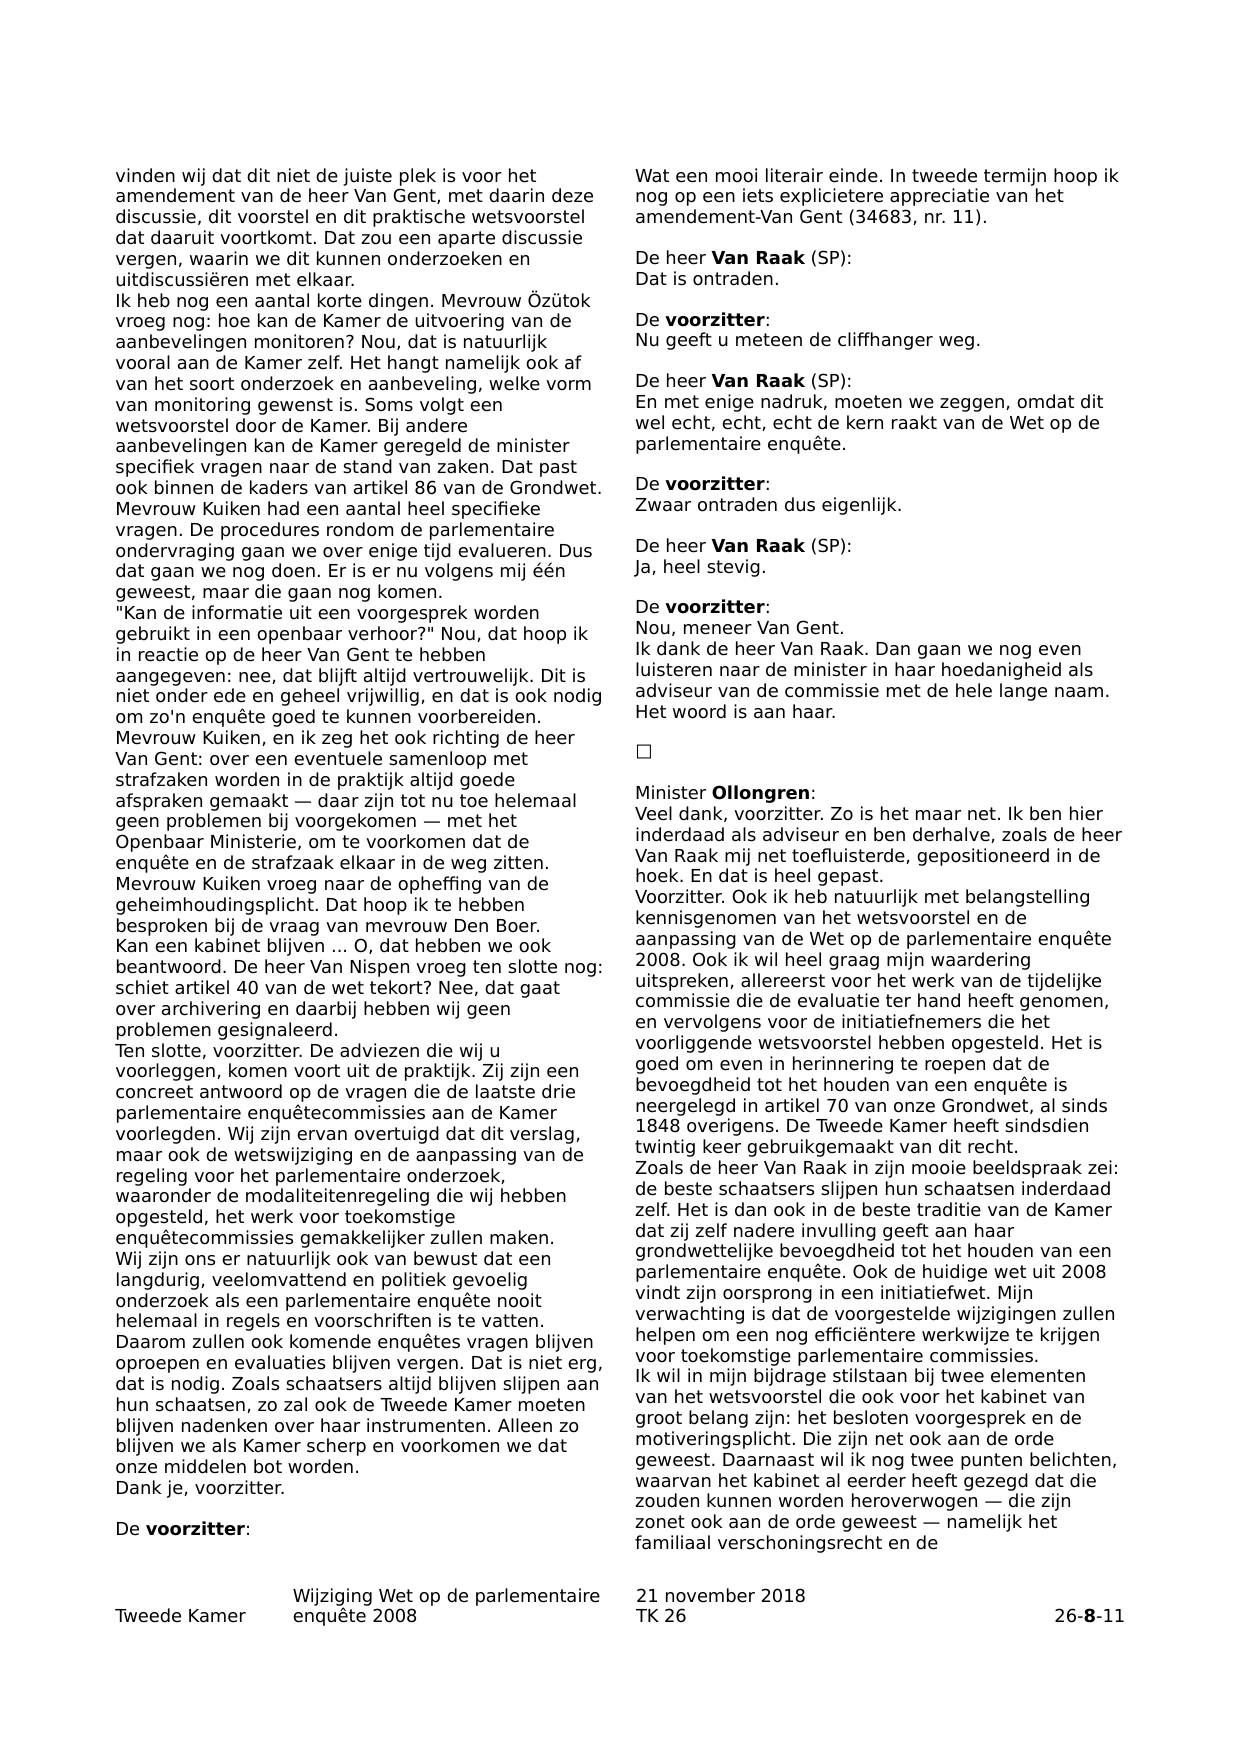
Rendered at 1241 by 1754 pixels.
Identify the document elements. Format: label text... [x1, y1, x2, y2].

text Mevrouw Kuiken vroeg naar de opheffing van de geheimhoudingsplicht. Dat hoop ik te hebben besproken bij de vraag van mevrouw Den Boer. [115, 874, 605, 936]
text Dat is ontraden. [635, 268, 1125, 289]
text De voorzitter: [635, 597, 1125, 618]
text Voorzitter. Ook ik heb natuurlijk met belangstelling kennisgenomen van het wetsvoorstel en de aanpassing van de Wet op de parlementaire enquête 2008. Ook ik wil heel graag mijn waardering uitspreken, allereerst voor het werk van de tijdelijke commissie die de evaluatie ter hand heeft genomen, en vervolgens voor de initiatiefnemers die het voorliggende wetsvoorstel hebben opgesteld. Het is goed om even in herinnering te roepen dat de bevoegdheid tot het houden van een enquête is neergelegd in artikel 70 van onze Grondwet, al sinds 1848 overigens. De Tweede Kamer heeft sindsdien twintig keer gebruikgemaakt van dit recht. [635, 887, 1125, 1158]
text vinden wij dat dit niet de juiste plek is voor het amendement van de heer Van Gent, met daarin deze discussie, dit voorstel en dit praktische wetsvoorstel dat daaruit voortkomt. Dat zou een aparte discussie vergen, waarin we dit kunnen onderzoeken en uitdiscussiëren met elkaar. [115, 165, 605, 290]
text Kan een kabinet blijven ... O, dat hebben we ook beantwoord. De heer Van Nispen vroeg ten slotte nog: schiet artikel 40 van de wet tekort? Nee, dat gaat over archivering en daarbij hebben wij geen problemen gesignaleerd. [115, 936, 605, 1040]
text Zwaar ontraden dus eigenlijk. [635, 495, 1125, 516]
text De heer Van Raak (SP): [635, 536, 1125, 556]
text De voorzitter: [635, 474, 1125, 495]
text Zoals de heer Van Raak in zijn mooie beeldspraak zei: de beste schaatsers slijpen hun schaatsen inderdaad zelf. Het is dan ook in de beste traditie van de Kamer dat zij zelf nadere invulling geeft aan haar grondwettelijke bevoegdheid tot het houden van een parlementaire enquête. Ook de huidige wet uit 2008 vindt zijn oorsprong in een initiatiefwet. Mijn verwachting is dat de voorgestelde wijzigingen zullen helpen om een nog efficiëntere werkwijze te krijgen voor toekomstige parlementaire commissies. [635, 1158, 1125, 1366]
text Mevrouw Kuiken had een aantal heel specifieke vragen. De procedures rondom de parlementaire ondervraging gaan we over enige tijd evalueren. Dus dat gaan we nog doen. Er is er nu volgens mij één geweest, maar die gaan nog komen. [115, 499, 605, 603]
text Ten slotte, voorzitter. De adviezen die wij u voorleggen, komen voort uit de praktijk. Zij zijn een concreet antwoord op de vragen die de laatste drie parlementaire enquêtecommissies aan de Kamer voorlegden. Wij zijn ervan overtuigd dat dit verslag, maar ook de wetswijziging en de aanpassing van de regeling voor het parlementaire onderzoek, waaronder de modaliteitenregeling die wij hebben opgesteld, het werk voor toekomstige enquêtecommissies gemakkelijker zullen maken. [115, 1040, 605, 1249]
text Ik dank de heer Van Raak. Dan gaan we nog even luisteren naar de minister in haar hoedanigheid als adviseur van de commissie met de hele lange naam. Het woord is aan haar. [635, 639, 1125, 722]
text Ja, heel stevig. [635, 556, 1125, 577]
text Minister Ollongren: [635, 783, 1125, 804]
text De voorzitter: [115, 1519, 605, 1539]
text Nu geeft u meteen de cliffhanger weg. [635, 330, 1125, 351]
text De heer Van Raak (SP): [635, 248, 1125, 268]
text Veel dank, voorzitter. Zo is het maar net. Ik ben hier inderdaad als adviseur en ben derhalve, zoals de heer Van Raak mij net toefluisterde, gepositioneerd in de hoek. En dat is heel gepast. [635, 804, 1125, 887]
text "Kan de informatie uit een voorgesprek worden gebruikt in een openbaar verhoor?" Nou, dat hoop ik in reactie op de heer Van Gent te hebben aangegeven: nee, dat blijft altijd vertrouwelijk. Dit is niet onder ede en geheel vrijwillig, en dat is ook nodig om zo'n enquête goed te kunnen voorbereiden. [115, 603, 605, 728]
text Mevrouw Kuiken, en ik zeg het ook richting de heer Van Gent: over een eventuele samenloop met strafzaken worden in de praktijk altijd goede afspraken gemaakt — daar zijn tot nu toe helemaal geen problemen bij voorgekomen — met het Openbaar Ministerie, om te voorkomen dat de enquête en de strafzaak elkaar in de weg zitten. [115, 728, 605, 874]
text En met enige nadruk, moeten we zeggen, omdat dit wel echt, echt, echt de kern raakt van de Wet op de parlementaire enquête. [635, 392, 1125, 454]
text Wij zijn ons er natuurlijk ook van bewust dat een langdurig, veelomvattend en politiek gevoelig onderzoek als een parlementaire enquête nooit helemaal in regels en voorschriften is te vatten. Daarom zullen ook komende enquêtes vragen blijven oproepen en evaluaties blijven vergen. Dat is niet erg, dat is nodig. Zoals schaatsers altijd blijven slijpen aan hun schaatsen, zo zal ook de Tweede Kamer moeten blijven nadenken over haar instrumenten. Alleen zo blijven we als Kamer scherp en voorkomen we dat onze middelen bot worden. [115, 1249, 605, 1478]
text De voorzitter: [635, 309, 1125, 330]
text De heer Van Raak (SP): [635, 371, 1125, 392]
text Nou, meneer Van Gent. [635, 618, 1125, 639]
text ⬜ [635, 742, 1125, 763]
text Dank je, voorzitter. [115, 1478, 605, 1499]
text Wat een mooi literair einde. In tweede termijn hoop ik nog op een iets explicietere appreciatie van het amendement-Van Gent (34683, nr. 11). [635, 165, 1125, 228]
text Ik wil in mijn bijdrage stilstaan bij twee elementen van het wetsvoorstel die ook voor het kabinet van groot belang zijn: het besloten voorgesprek en de motiveringsplicht. Die zijn net ook aan de orde geweest. Daarnaast wil ik nog twee punten belichten, waarvan het kabinet al eerder heeft gezegd dat die zouden kunnen worden heroverwogen — die zijn zonet ook aan de orde geweest — namelijk het familiaal verschoningsrecht en de [635, 1366, 1125, 1554]
text Ik heb nog een aantal korte dingen. Mevrouw Özütok vroeg nog: hoe kan de Kamer de uitvoering van de aanbevelingen monitoren? Nou, dat is natuurlijk vooral aan de Kamer zelf. Het hangt namelijk ook af van het soort onderzoek en aanbeveling, welke vorm van monitoring gewenst is. Soms volgt een wetsvoorstel door de Kamer. Bij andere aanbevelingen kan de Kamer geregeld de minister specifiek vragen naar de stand van zaken. Dat past ook binnen de kaders van artikel 86 van de Grondwet. [115, 290, 605, 499]
